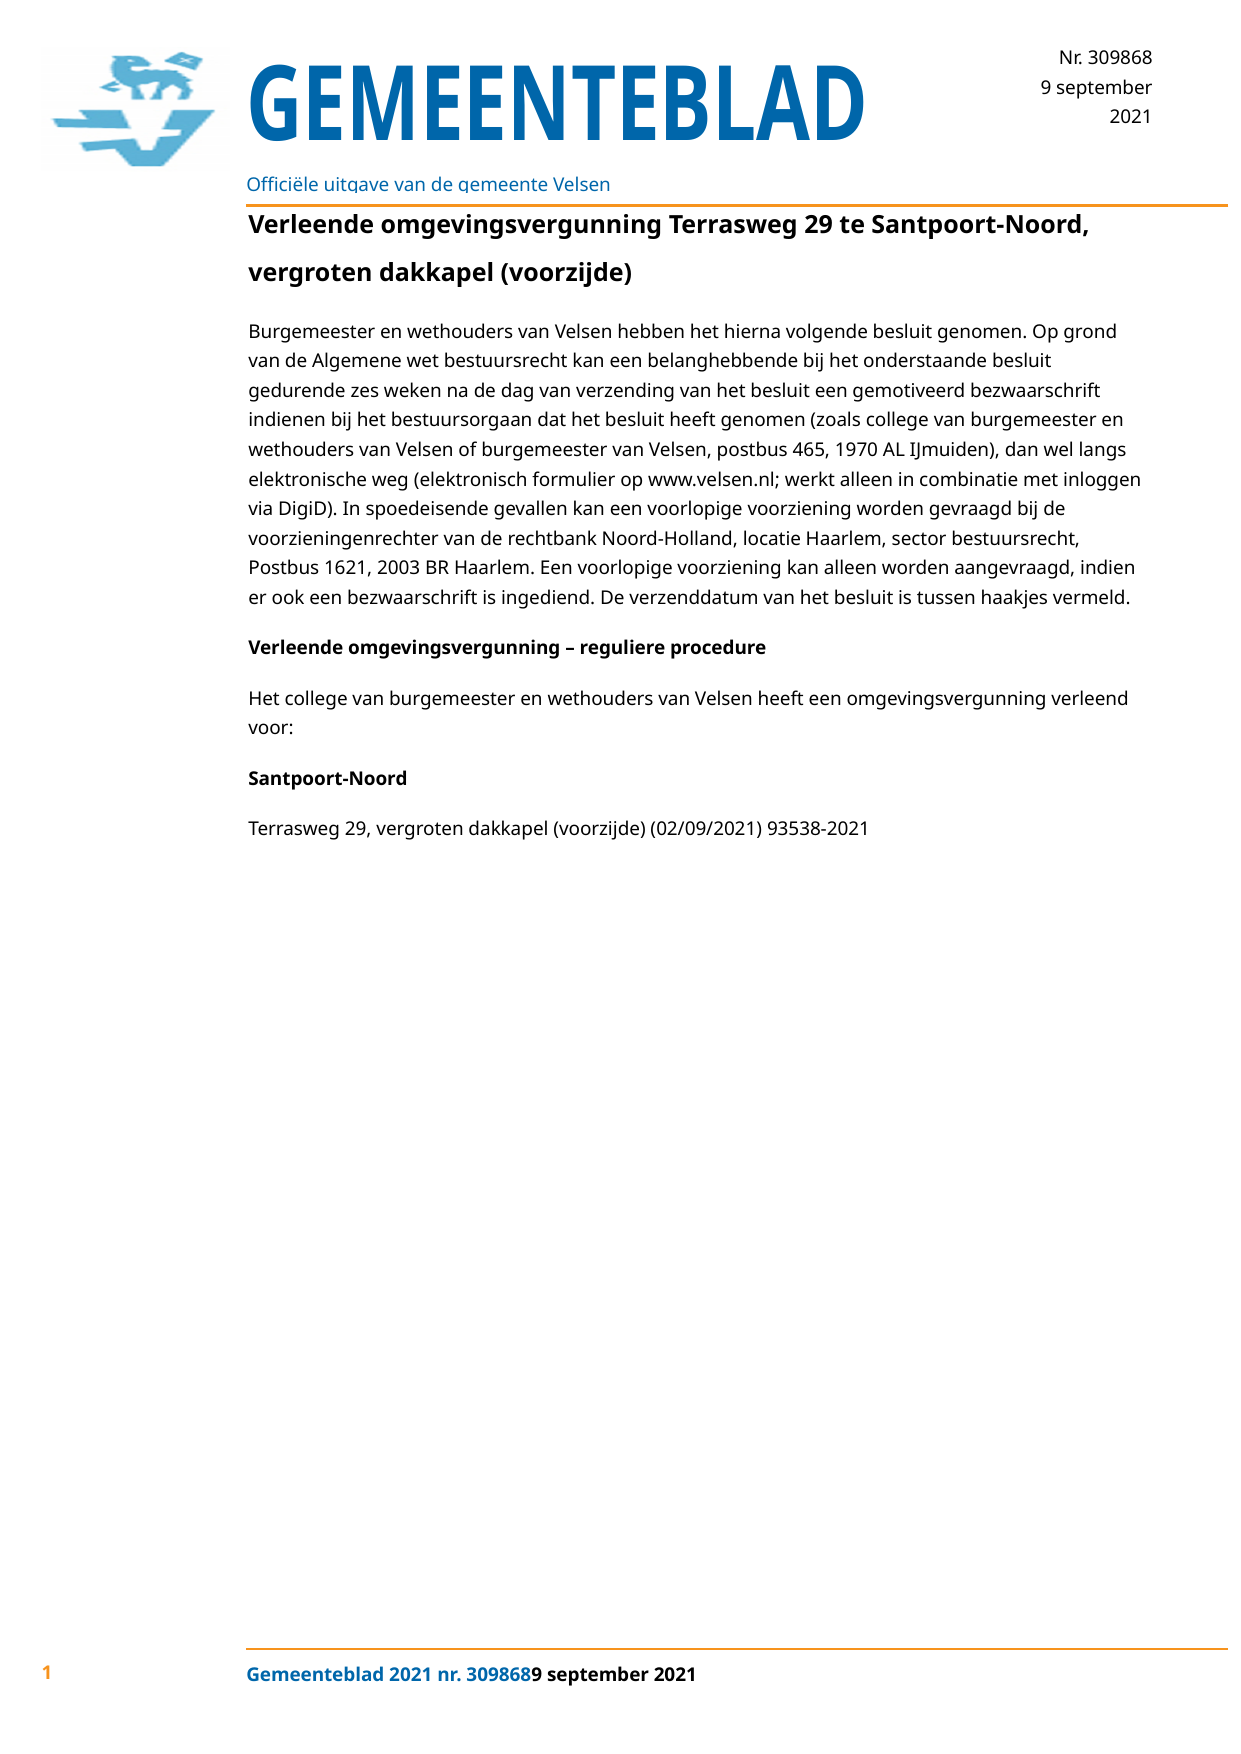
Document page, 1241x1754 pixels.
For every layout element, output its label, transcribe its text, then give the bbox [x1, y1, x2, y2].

text Het college van burgemeester en wethouders van Velsen heeft een omgevingsvergunning verleend voor: [248, 685, 1152, 740]
text Burgemeester en wethouders van Velsen hebben het hierna volgende besluit genomen. Op grond van de Algemene wet bestuursrecht kan een belanghebbende bij het onderstaande besluit gedurende zes weken na de dag van verzending van het besluit een gemotiveerd bezwaarschrift indienen bij het bestuursorgaan dat het besluit heeft genomen (zoals college van burgemeester en wethouders van Velsen of burgemeester van Velsen, postbus 465, 1970 AL IJmuiden), dan wel langs elektronische weg (elektronisch formulier op www.velsen.nl; werkt alleen in combinatie met inloggen via DigiD). In spoedeisende gevallen kan een voorlopige voorziening worden gevraagd bij de voorzieningenrechter van de rechtbank Noord-Holland, locatie Haarlem, sector bestuursrecht, Postbus 1621, 2003 BR Haarlem. Een voorlopige voorziening kan alleen worden aangevraagd, indien er ook een bezwaarschrift is ingediend. De verzenddatum van het besluit is tussen haakjes vermeld. [248, 318, 1152, 610]
text Verleende omgevingsvergunning – reguliere procedure [248, 634, 1152, 660]
text Verleende omgevingsvergunning Terrasweg 29 te Santpoort-Noord, vergroten dakkapel (voorzijde) [248, 207, 1152, 288]
picture [41, 47, 231, 172]
text Santpoort-Noord [248, 765, 1152, 791]
text Terrasweg 29, vergroten dakkapel (voorzijde) (02/09/2021) 93538-2021 [248, 815, 1152, 841]
